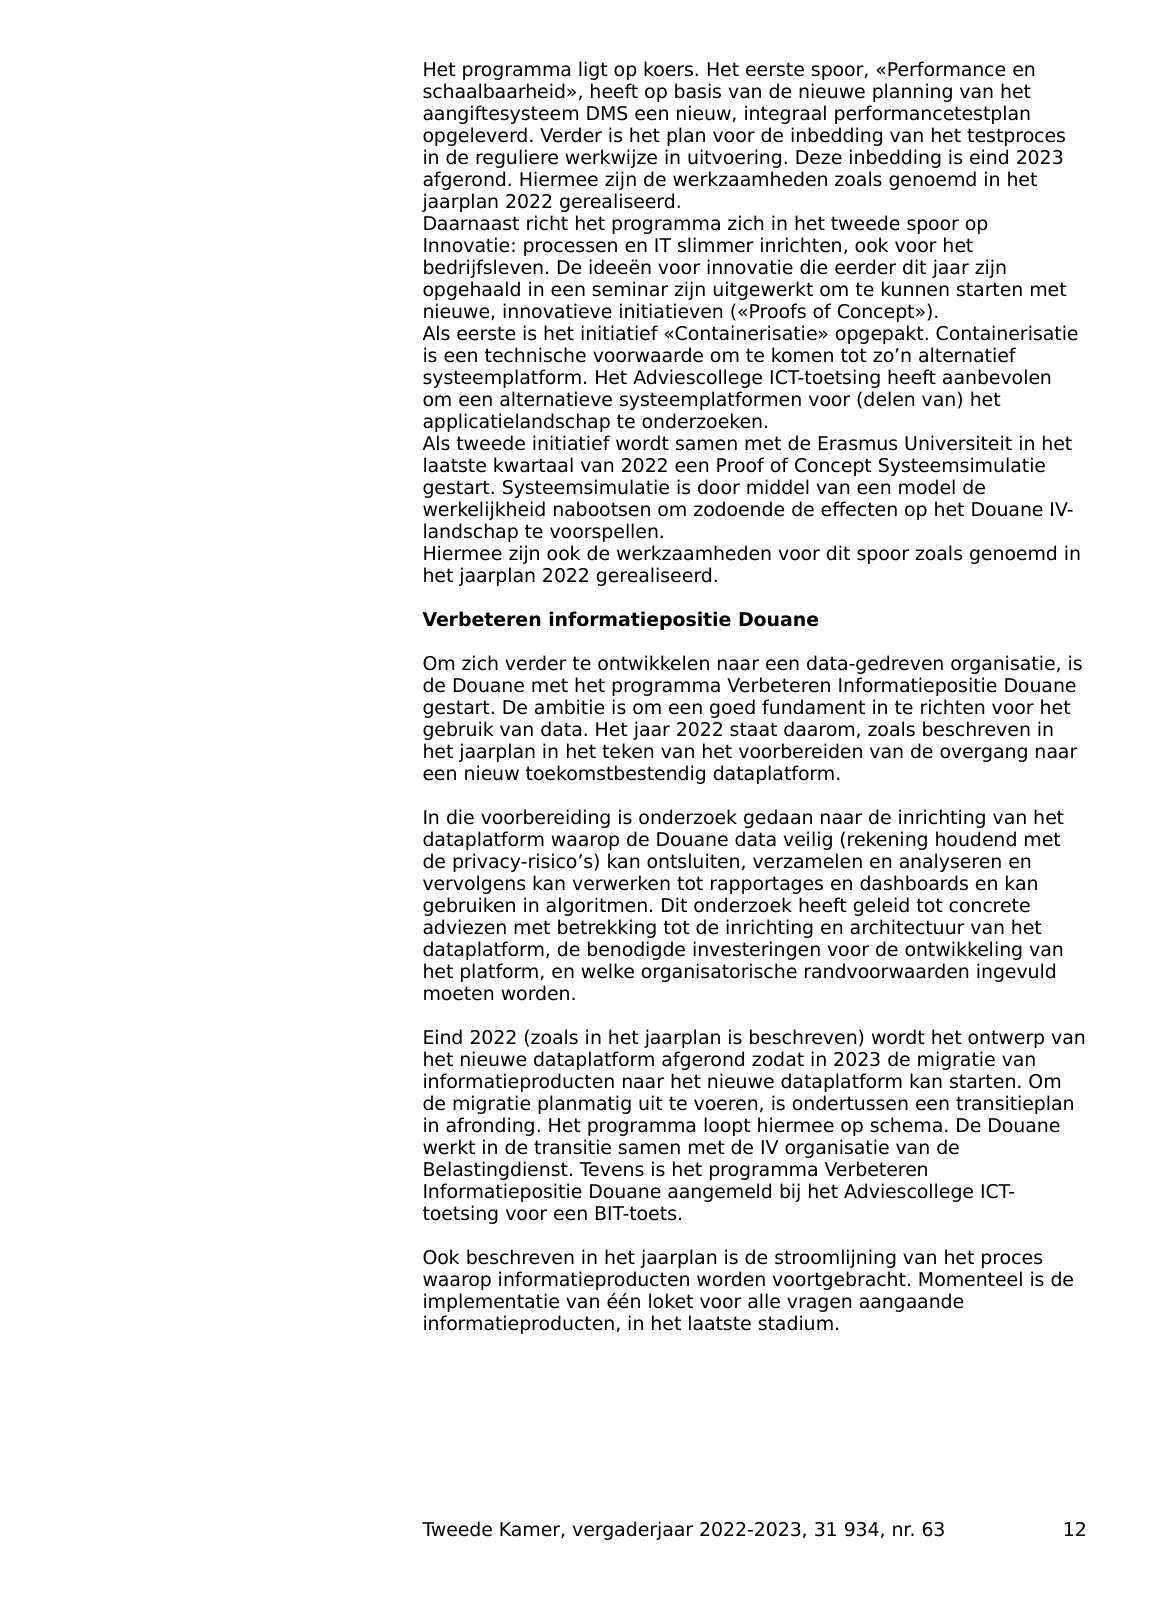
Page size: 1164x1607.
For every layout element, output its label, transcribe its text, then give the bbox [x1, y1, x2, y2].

text Als eerste is het initiatief «Containerisatie» opgepakt. Containerisatie is een technische voorwaarde om te komen tot zo’n alternatief systeemplatform. Het Adviescollege ICT-toetsing heeft aanbevolen om een alternatieve systeemplatformen voor (delen van) het applicatielandschap te onderzoeken. [422, 323, 1087, 433]
text Eind 2022 (zoals in het jaarplan is beschreven) wordt het ontwerp van het nieuwe dataplatform afgerond zodat in 2023 de migratie van informatieproducten naar het nieuwe dataplatform kan starten. Om de migratie planmatig uit te voeren, is ondertussen een transitieplan in afronding. Het programma loopt hiermee op schema. De Douane werkt in de transitie samen met de IV organisatie van de Belastingdienst. Tevens is het programma Verbeteren Informatiepositie Douane aangemeld bij het Adviescollege ICT-toetsing voor een BIT-toets. [422, 1027, 1087, 1225]
text Ook beschreven in het jaarplan is de stroomlijning van het proces waarop informatieproducten worden voortgebracht. Momenteel is de implementatie van één loket voor alle vragen aangaande informatieproducten, in het laatste stadium. [422, 1247, 1087, 1335]
text In die voorbereiding is onderzoek gedaan naar de inrichting van het dataplatform waarop de Douane data veilig (rekening houdend met de privacy-risico’s) kan ontsluiten, verzamelen en analyseren en vervolgens kan verwerken tot rapportages en dashboards en kan gebruiken in algoritmen. Dit onderzoek heeft geleid tot concrete adviezen met betrekking tot de inrichting en architectuur van het dataplatform, de benodigde investeringen voor de ontwikkeling van het platform, en welke organisatorische randvoorwaarden ingevuld moeten worden. [422, 807, 1087, 1005]
text Hiermee zijn ook de werkzaamheden voor dit spoor zoals genoemd in het jaarplan 2022 gerealiseerd. [422, 543, 1087, 587]
text Als tweede initiatief wordt samen met de Erasmus Universiteit in het laatste kwartaal van 2022 een Proof of Concept Systeemsimulatie gestart. Systeemsimulatie is door middel van een model de werkelijkheid nabootsen om zodoende de effecten op het Douane IV-landschap te voorspellen. [422, 433, 1087, 543]
text Om zich verder te ontwikkelen naar een data-gedreven organisatie, is de Douane met het programma Verbeteren Informatiepositie Douane gestart. De ambitie is om een goed fundament in te richten voor het gebruik van data. Het jaar 2022 staat daarom, zoals beschreven in het jaarplan in het teken van het voorbereiden van de overgang naar een nieuw toekomstbestendig dataplatform. [422, 653, 1087, 785]
text Het programma ligt op koers. Het eerste spoor, «Performance en schaalbaarheid», heeft op basis van de nieuwe planning van het aangiftesysteem DMS een nieuw, integraal performancetestplan opgeleverd. Verder is het plan voor de inbedding van het testproces in de reguliere werkwijze in uitvoering. Deze inbedding is eind 2023 afgerond. Hiermee zijn de werkzaamheden zoals genoemd in het jaarplan 2022 gerealiseerd. [422, 59, 1087, 213]
subtitle Verbeteren informatiepositie Douane [422, 609, 1087, 631]
text Daarnaast richt het programma zich in het tweede spoor op Innovatie: processen en IT slimmer inrichten, ook voor het bedrijfsleven. De ideeën voor innovatie die eerder dit jaar zijn opgehaald in een seminar zijn uitgewerkt om te kunnen starten met nieuwe, innovatieve initiatieven («Proofs of Concept»). [422, 213, 1087, 323]
